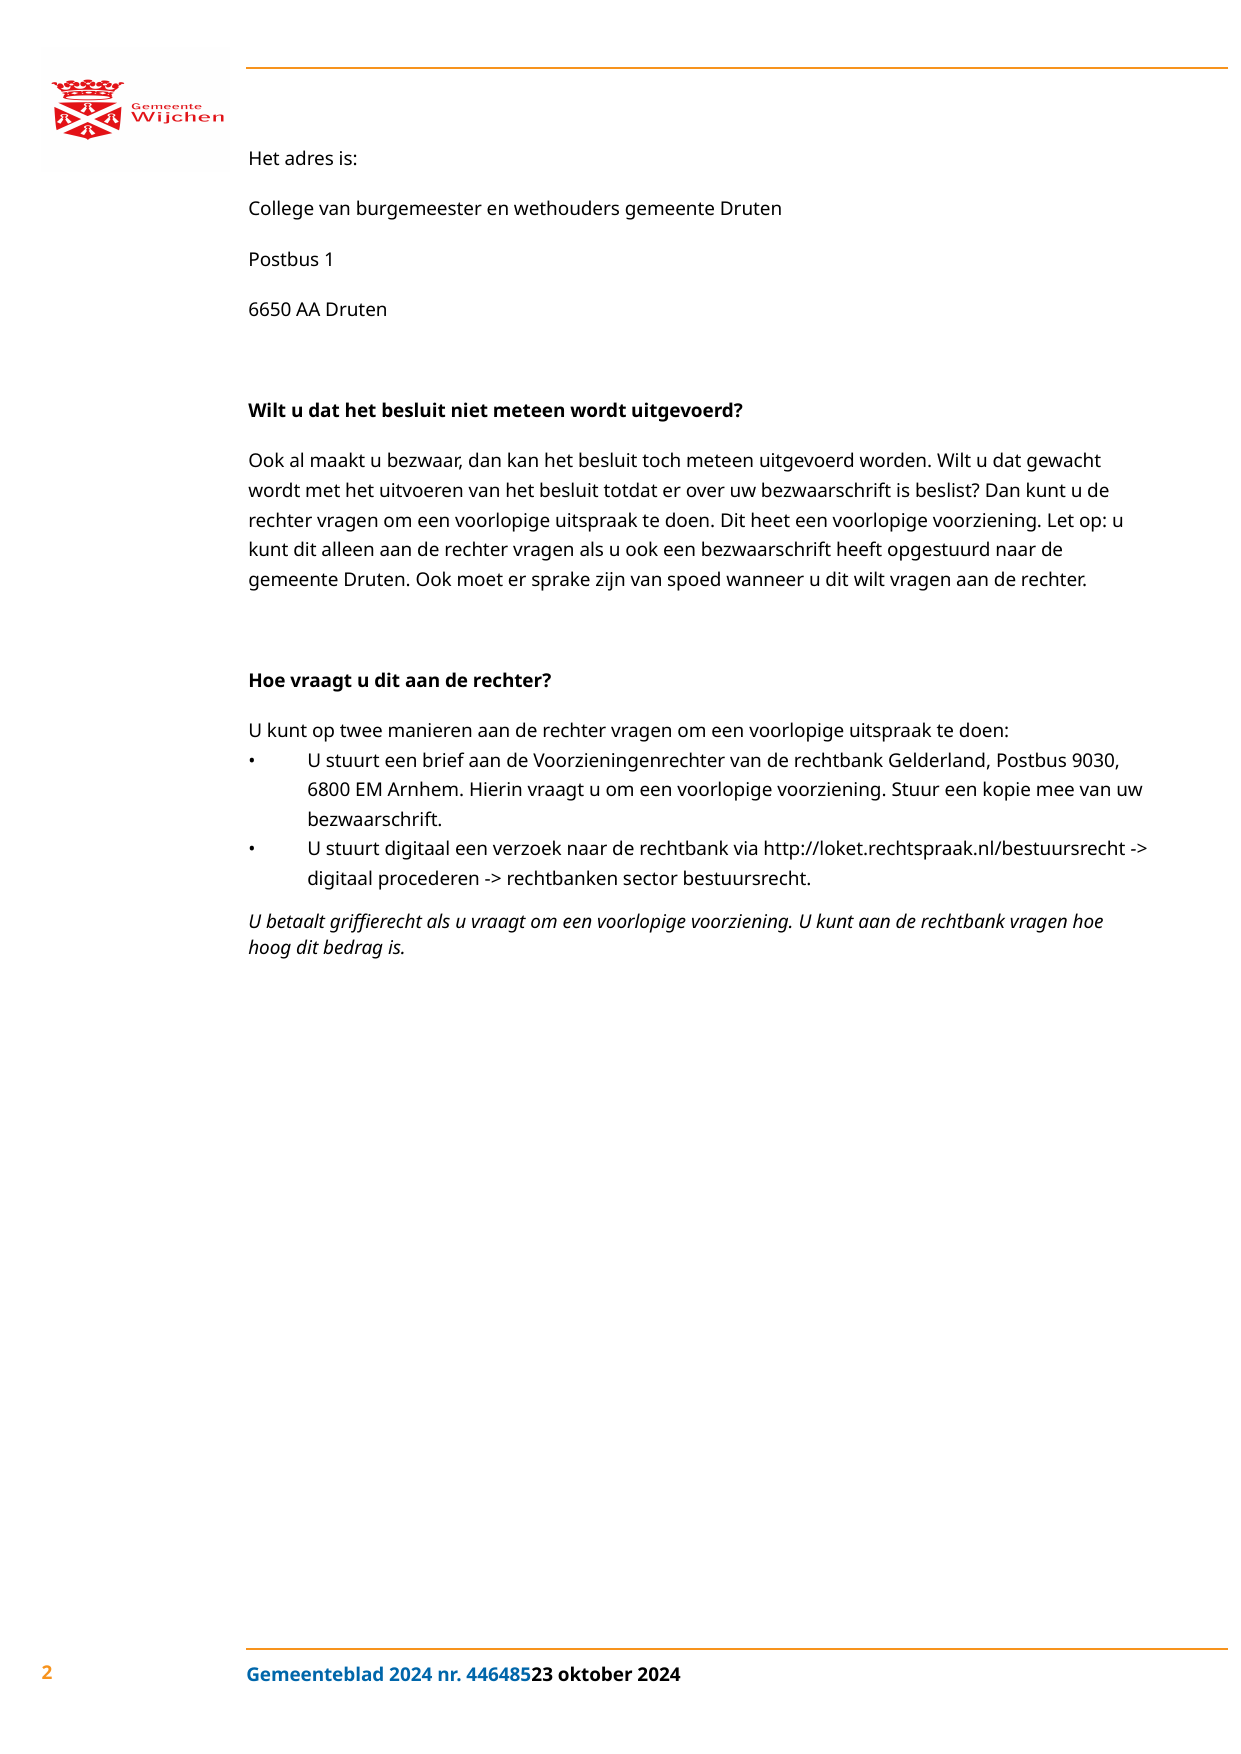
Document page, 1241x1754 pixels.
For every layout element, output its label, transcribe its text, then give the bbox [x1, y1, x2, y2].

picture [41, 47, 231, 172]
text U kunt op twee manieren aan de rechter vragen om een voorlopige uitspraak te doen: [248, 717, 1152, 743]
text Het adres is: [248, 145, 1152, 171]
text Wilt u dat het besluit niet meteen wordt uitgevoerd? [248, 397, 1152, 423]
text Postbus 1 [248, 246, 1152, 272]
text Ook al maakt u bezwaar, dan kan het besluit toch meteen uitgevoerd worden. Wilt u dat gewacht wordt met het uitvoeren van het besluit totdat er over uw bezwaarschrift is beslist? Dan kunt u de rechter vragen om een voorlopige uitspraak te doen. Dit heet een voorlopige voorziening. Let op: u kunt dit alleen aan de rechter vragen als u ook een bezwaarschrift heeft opgestuurd naar de gemeente Druten. Ook moet er sprake zijn van spoed wanneer u dit wilt vragen aan de rechter. [248, 448, 1152, 592]
list U stuurt digitaal een verzoek naar de rechtbank via http://loket.rechtspraak.nl/bestuursrecht -> digitaal procederen -> rechtbanken sector bestuursrecht. [248, 836, 1152, 891]
text Hoe vraagt u dit aan de rechter? [248, 667, 1152, 693]
text 6650 AA Druten [248, 296, 1152, 322]
text College van burgemeester en wethouders gemeente Druten [248, 196, 1152, 221]
list U stuurt een brief aan de Voorzieningenrechter van de rechtbank Gelderland, Postbus 9030, 6800 EM Arnhem. Hierin vraagt u om een voorlopige voorziening. Stuur een kopie mee van uw bezwaarschrift. [248, 747, 1152, 832]
text U betaalt griffierecht als u vraagt om een voorlopige voorziening. U kunt aan de rechtbank vragen hoe hoog dit bedrag is. [248, 908, 1152, 960]
